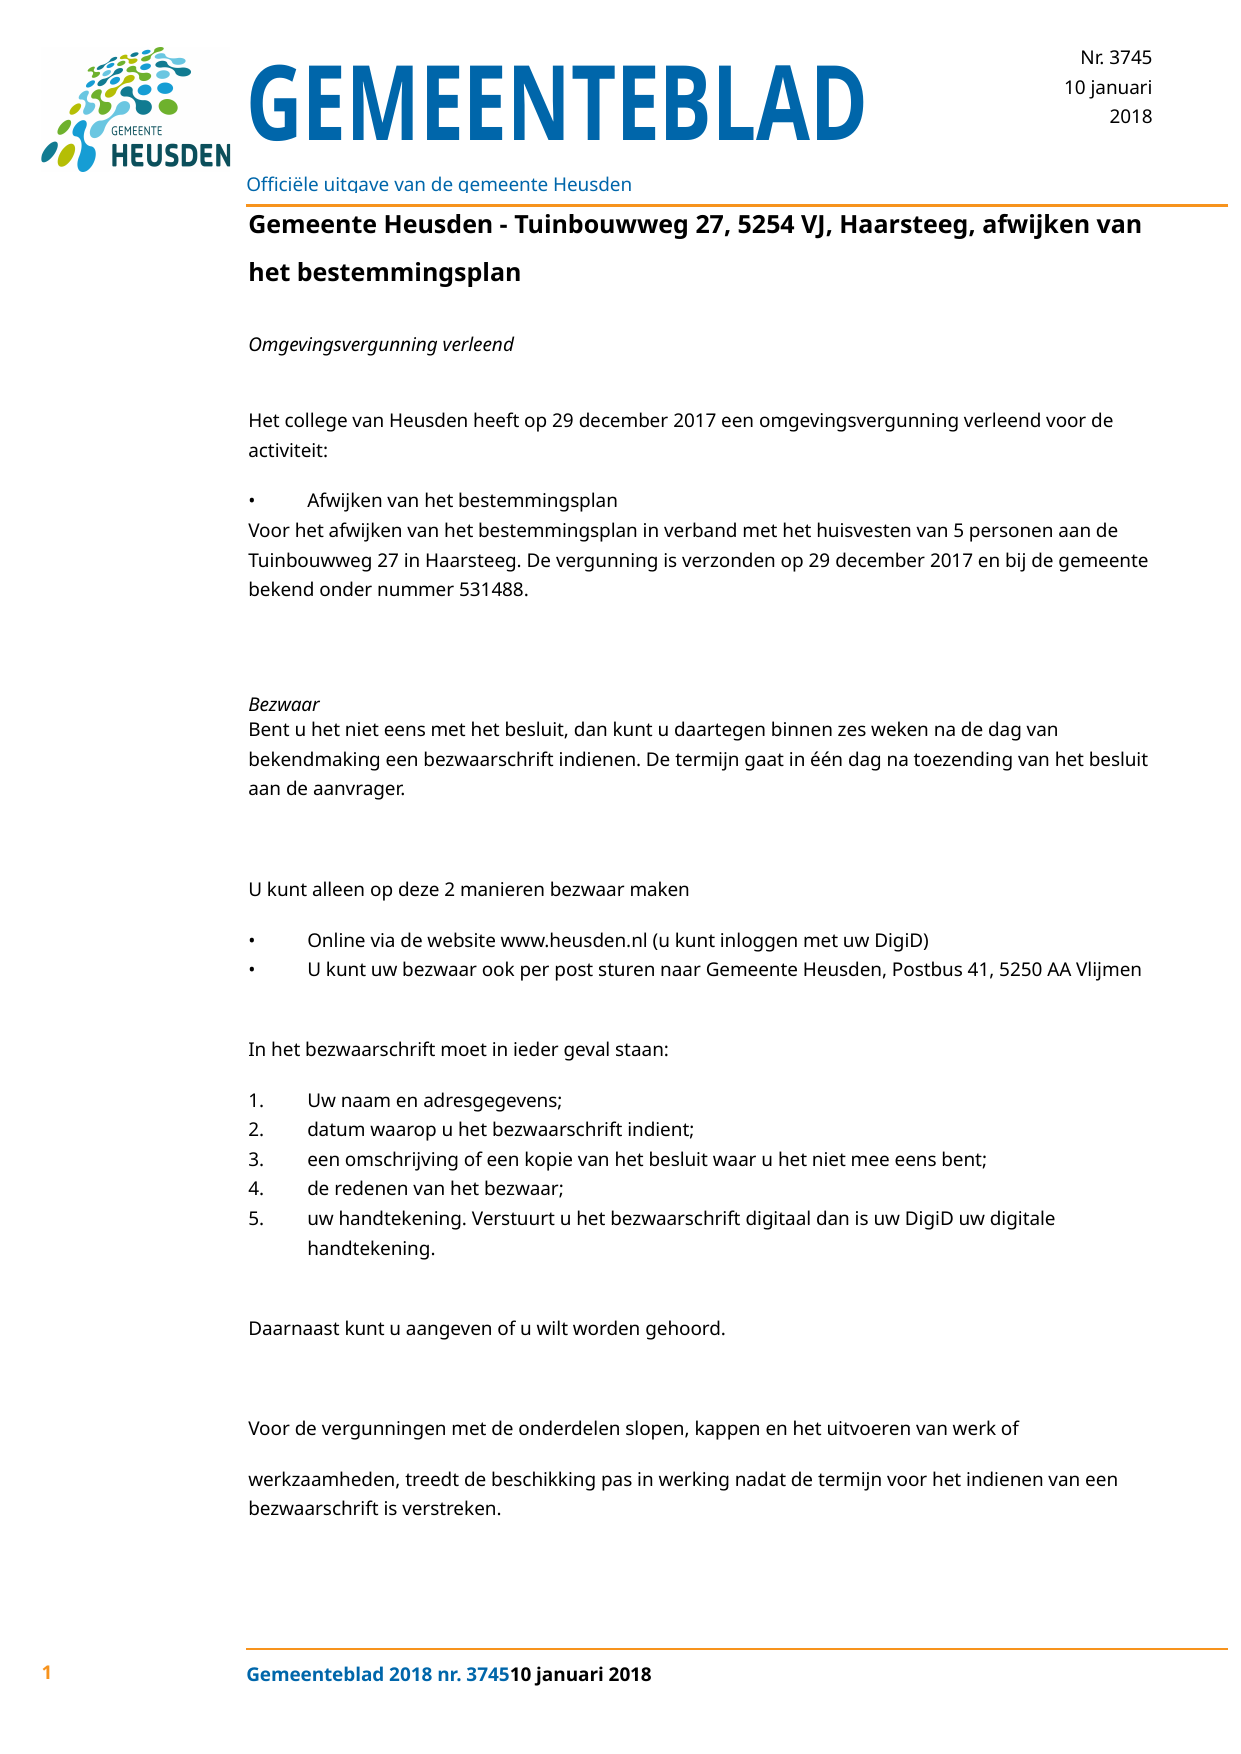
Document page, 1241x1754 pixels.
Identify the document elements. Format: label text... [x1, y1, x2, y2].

list Afwijken van het bestemmingsplan [248, 488, 1152, 513]
text Voor de vergunningen met de onderdelen slopen, kappen en het uitvoeren van werk of [248, 1416, 1152, 1441]
picture [41, 47, 231, 172]
text U kunt alleen op deze 2 manieren bezwaar maken [248, 876, 1152, 902]
text Voor het afwijken van het bestemmingsplan in verband met het huisvesten van 5 personen aan de Tuinbouwweg 27 in Haarsteeg. De vergunning is verzonden op 29 december 2017 en bij de gemeente bekend onder nummer 531488. [248, 517, 1152, 602]
list de redenen van het bezwaar; [248, 1176, 1152, 1201]
list Uw naam en adresgegevens; [248, 1087, 1152, 1113]
list datum waarop u het bezwaarschrift indient; [248, 1116, 1152, 1142]
text Daarnaast kunt u aangeven of u wilt worden gehoord. [248, 1315, 1152, 1341]
text Bezwaar [248, 691, 1152, 716]
text Bent u het niet eens met het besluit, dan kunt u daartegen binnen zes weken na de dag van bekendmaking een bezwaarschrift indienen. De termijn gaat in één dag na toezending van het besluit aan de aanvrager. [248, 716, 1152, 801]
text Omgevingsvergunning verleend [248, 331, 1152, 357]
text Het college van Heusden heeft op 29 december 2017 een omgevingsvergunning verleend voor de activiteit: [248, 408, 1152, 463]
list een omschrijving of een kopie van het besluit waar u het niet mee eens bent; [248, 1146, 1152, 1172]
text werkzaamheden, treedt de beschikking pas in werking nadat de termijn voor het indienen van een bezwaarschrift is verstreken. [248, 1466, 1152, 1521]
list uw handtekening. Verstuurt u het bezwaarschrift digitaal dan is uw DigiD uw digitale handtekening. [248, 1205, 1152, 1261]
text In het bezwaarschrift moet in ieder geval staan: [248, 1036, 1152, 1062]
text Gemeente Heusden - Tuinbouwweg 27, 5254 VJ, Haarsteeg, afwijken van het bestemmingsplan [248, 207, 1152, 288]
list U kunt uw bezwaar ook per post sturen naar Gemeente Heusden, Postbus 41, 5250 AA Vlijmen [248, 956, 1152, 982]
list Online via de website www.heusden.nl (u kunt inloggen met uw DigiD) [248, 927, 1152, 953]
